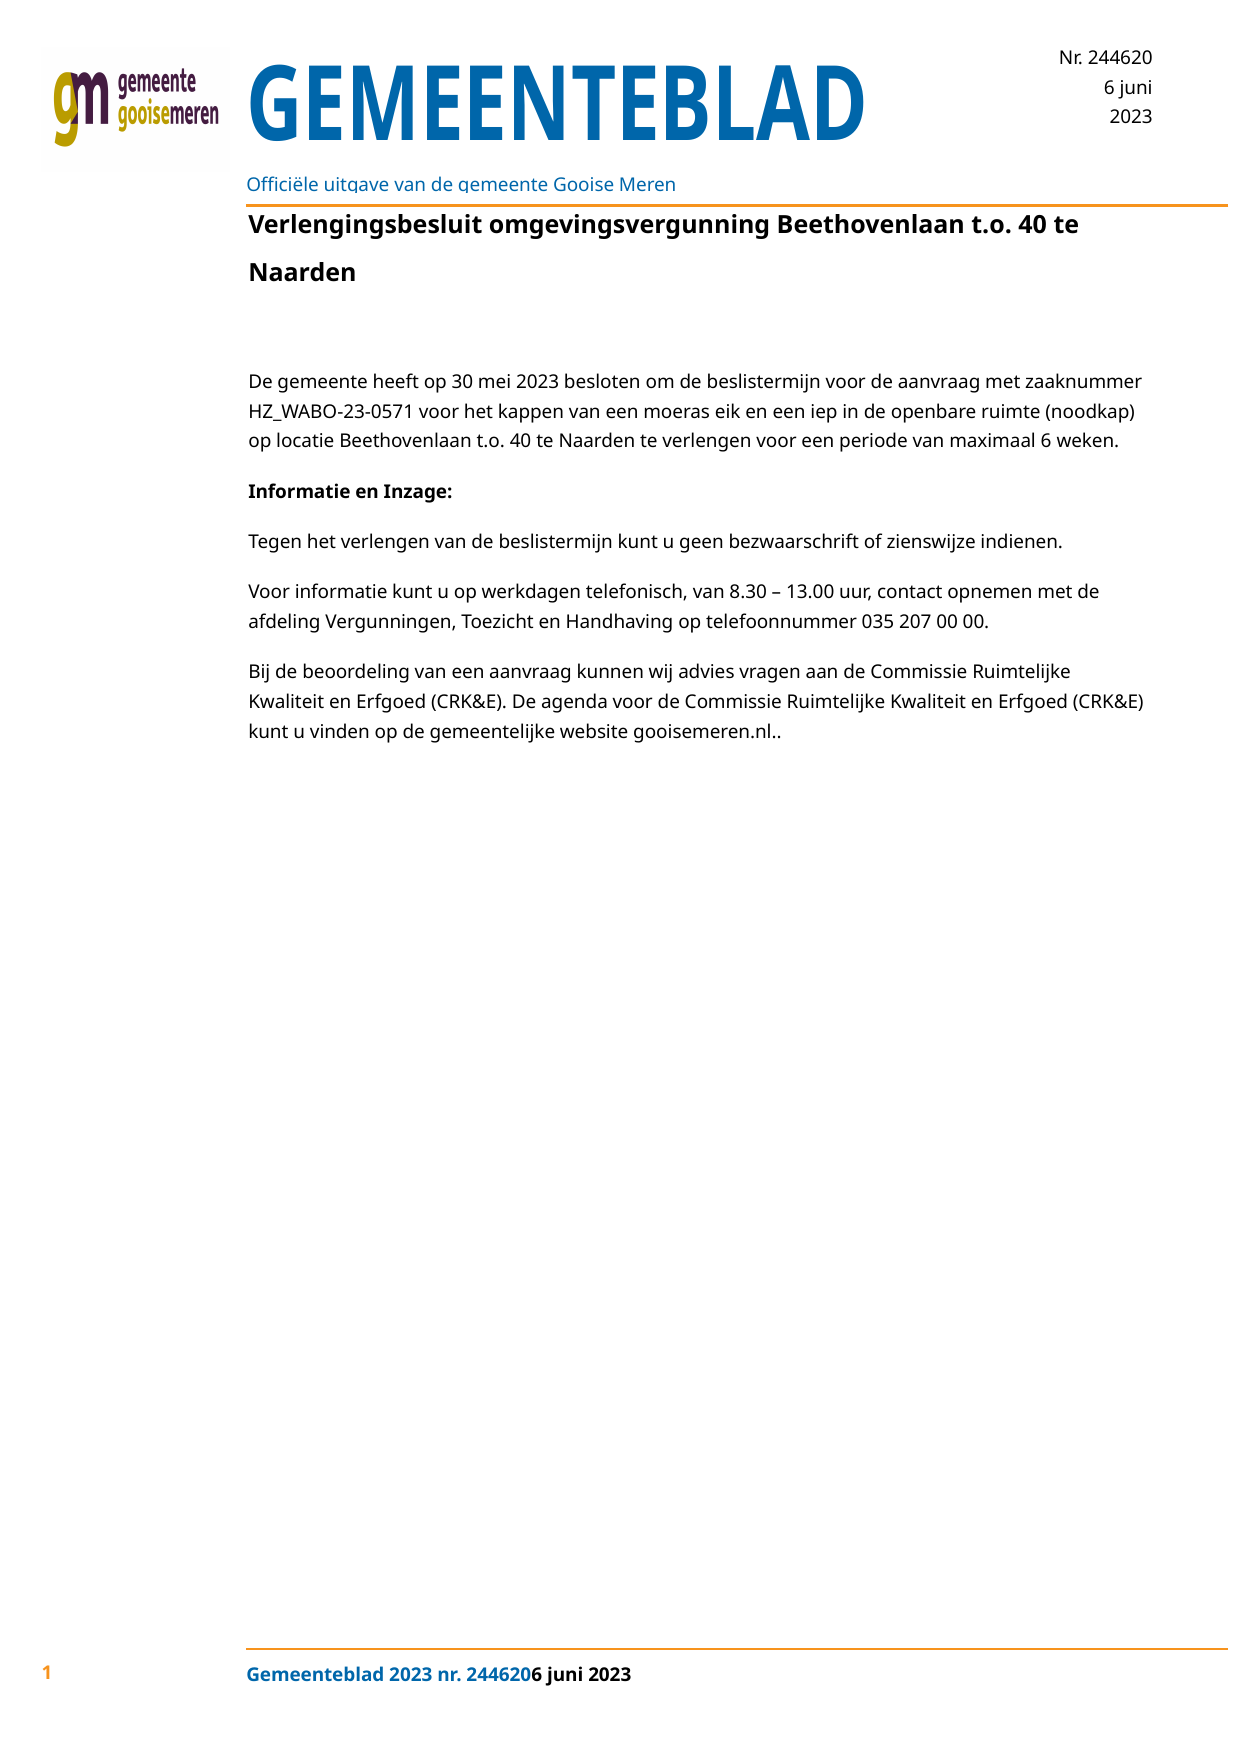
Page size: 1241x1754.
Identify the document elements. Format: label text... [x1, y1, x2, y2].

text Informatie en Inzage: [248, 478, 1152, 504]
text Bij de beoordeling van een aanvraag kunnen wij advies vragen aan de Commissie Ruimtelijke Kwaliteit en Erfgoed (CRK&E). De agenda voor de Commissie Ruimtelijke Kwaliteit en Erfgoed (CRK&E) kunt u vinden op de gemeentelijke website gooisemeren.nl.. [248, 659, 1152, 744]
text Voor informatie kunt u op werkdagen telefonisch, van 8.30 – 13.00 uur, contact opnemen met de afdeling Vergunningen, Toezicht en Handhaving op telefoonnummer 035 207 00 00. [248, 579, 1152, 634]
picture [41, 47, 231, 172]
text De gemeente heeft op 30 mei 2023 besloten om de beslistermijn voor de aanvraag met zaaknummer HZ_WABO-23-0571 voor het kappen van een moeras eik en een iep in de openbare ruimte (noodkap) op locatie Beethovenlaan t.o. 40 te Naarden te verlengen voor een periode van maximaal 6 weken. [248, 368, 1152, 453]
text Verlengingsbesluit omgevingsvergunning Beethovenlaan t.o. 40 te Naarden [248, 207, 1152, 288]
text Tegen het verlengen van de beslistermijn kunt u geen bezwaarschrift of zienswijze indienen. [248, 528, 1152, 554]
